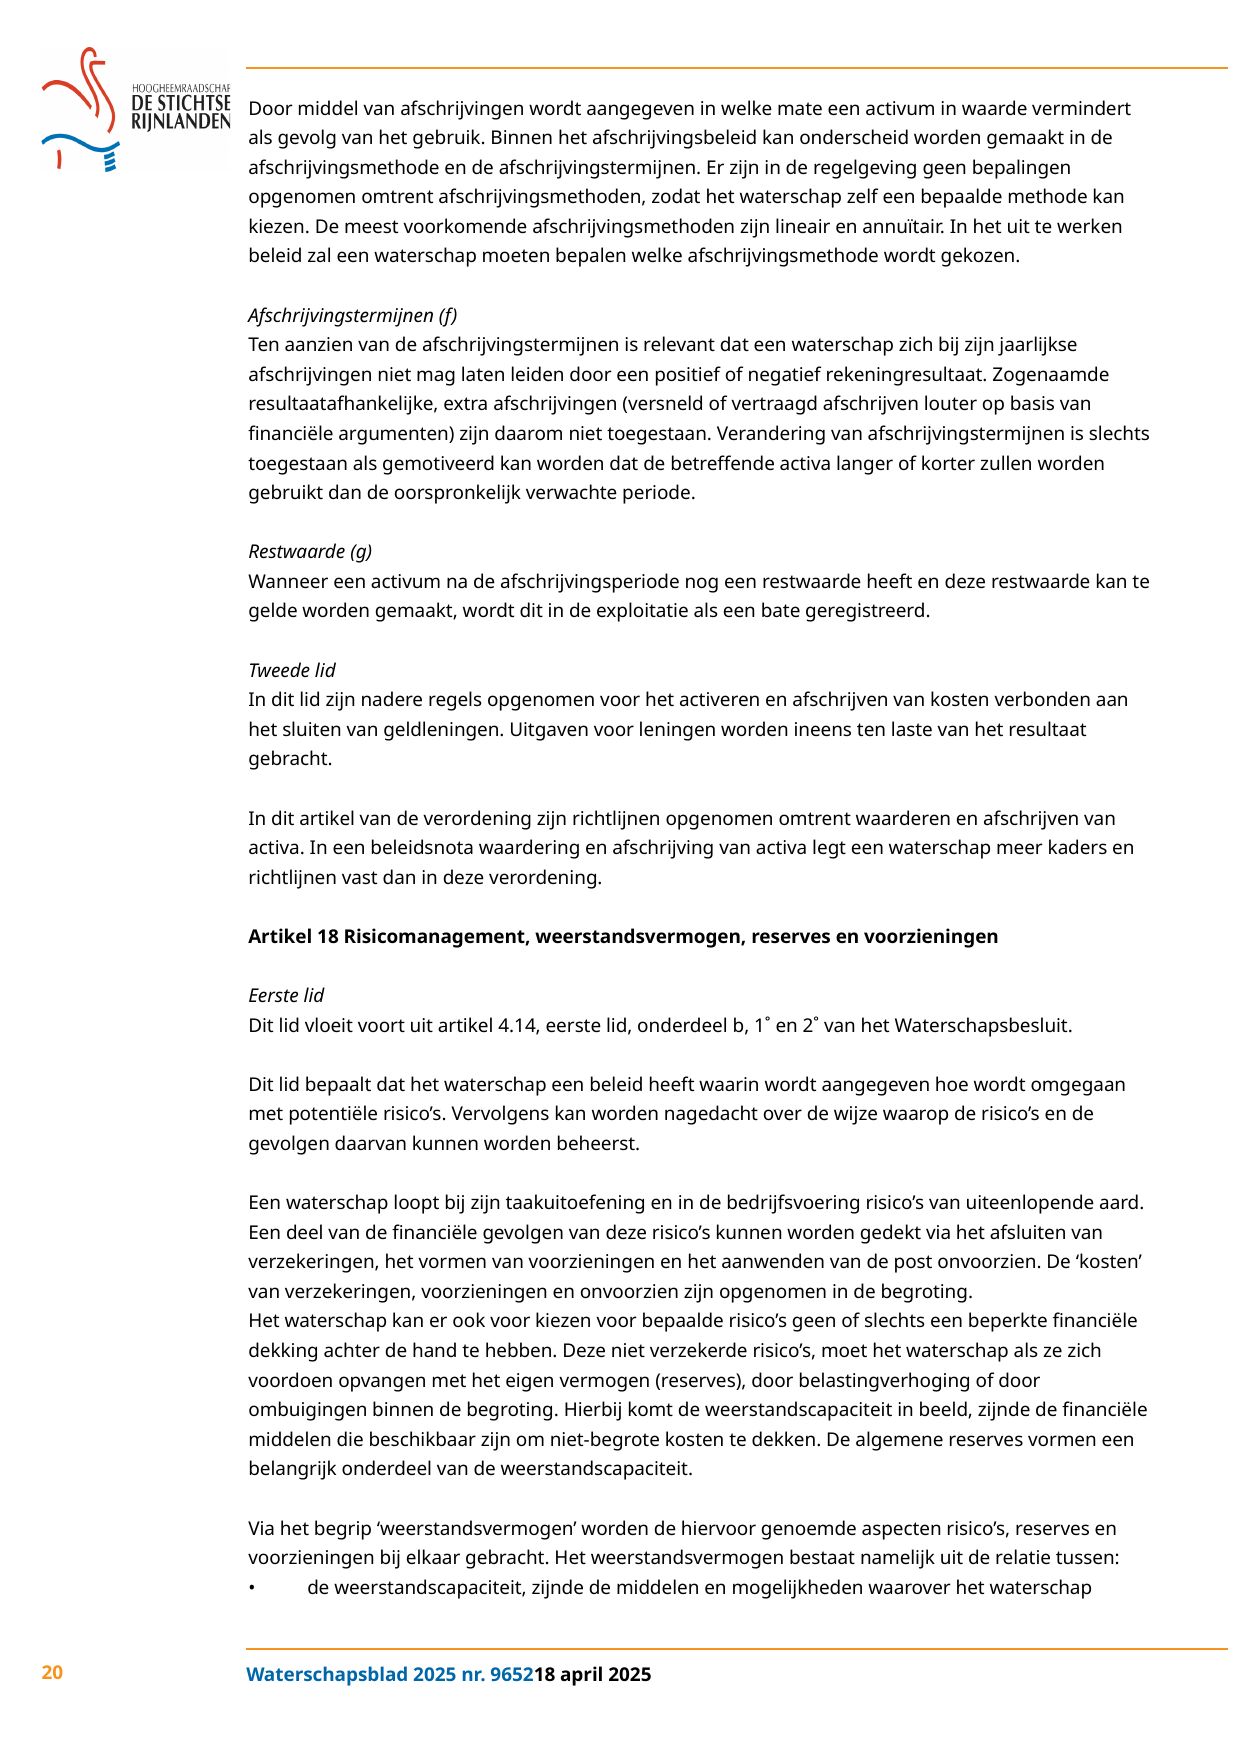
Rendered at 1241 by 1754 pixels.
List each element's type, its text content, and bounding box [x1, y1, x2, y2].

text Tweede lid [248, 657, 1152, 683]
text Het waterschap kan er ook voor kiezen voor bepaalde risico’s geen of slechts een beperkte financiële dekking achter de hand te hebben. Deze niet verzekerde risico’s, moet het waterschap als ze zich voordoen opvangen met het eigen vermogen (reserves), door belastingverhoging of door ombuigingen binnen de begroting. Hierbij komt de weerstandscapaciteit in beeld, zijnde de financiële middelen die beschikbaar zijn om niet-begrote kosten te dekken. De algemene reserves vormen een belangrijk onderdeel van de weerstandscapaciteit. [248, 1308, 1152, 1481]
text Via het begrip ‘weerstandsvermogen’ worden de hiervoor genoemde aspecten risico’s, reserves en voorzieningen bij elkaar gebracht. Het weerstandsvermogen bestaat namelijk uit de relatie tussen: [248, 1515, 1152, 1570]
text Afschrijvingstermijnen (f) [248, 302, 1152, 328]
text Dit lid vloeit voort uit artikel 4.14, eerste lid, onderdeel b, 1˚ en 2˚ van het Waterschapsbesluit. [248, 1012, 1152, 1038]
text Restwaarde (g) [248, 538, 1152, 564]
text Artikel 18 Risicomanagement, weerstandsvermogen, reserves en voorzieningen [248, 923, 1152, 949]
picture [41, 47, 231, 172]
text Door middel van afschrijvingen wordt aangegeven in welke mate een activum in waarde vermindert als gevolg van het gebruik. Binnen het afschrijvingsbeleid kan onderscheid worden gemaakt in de afschrijvingsmethode en de afschrijvingstermijnen. Er zijn in de regelgeving geen bepalingen opgenomen omtrent afschrijvingsmethoden, zodat het waterschap zelf een bepaalde methode kan kiezen. De meest voorkomende afschrijvingsmethoden zijn lineair en annuïtair. In het uit te werken beleid zal een waterschap moeten bepalen welke afschrijvingsmethode wordt gekozen. [248, 95, 1152, 268]
text In dit lid zijn nadere regels opgenomen voor het activeren en afschrijven van kosten verbonden aan het sluiten van geldleningen. Uitgaven voor leningen worden ineens ten laste van het resultaat gebracht. [248, 686, 1152, 771]
text Dit lid bepaalt dat het waterschap een beleid heeft waarin wordt aangegeven hoe wordt omgegaan met potentiële risico’s. Vervolgens kan worden nagedacht over de wijze waarop de risico’s en de gevolgen daarvan kunnen worden beheerst. [248, 1071, 1152, 1156]
text Wanneer een activum na de afschrijvingsperiode nog een restwaarde heeft en deze restwaarde kan te gelde worden gemaakt, wordt dit in de exploitatie als een bate geregistreerd. [248, 568, 1152, 623]
text Een waterschap loopt bij zijn taakuitoefening en in de bedrijfsvoering risico’s van uiteenlopende aard. Een deel van de financiële gevolgen van deze risico’s kunnen worden gedekt via het afsluiten van verzekeringen, het vormen van voorzieningen en het aanwenden van de post onvoorzien. De ‘kosten’ van verzekeringen, voorzieningen en onvoorzien zijn opgenomen in de begroting. [248, 1189, 1152, 1304]
list de weerstandscapaciteit, zijnde de middelen en mogelijkheden waarover het waterschap [248, 1574, 1152, 1600]
text In dit artikel van de verordening zijn richtlijnen opgenomen omtrent waarderen en afschrijven van activa. In een beleidsnota waardering en afschrijving van activa legt een waterschap meer kaders en richtlijnen vast dan in deze verordening. [248, 805, 1152, 890]
text Ten aanzien van de afschrijvingstermijnen is relevant dat een waterschap zich bij zijn jaarlijkse afschrijvingen niet mag laten leiden door een positief of negatief rekeningresultaat. Zogenaamde resultaatafhankelijke, extra afschrijvingen (versneld of vertraagd afschrijven louter op basis van financiële argumenten) zijn daarom niet toegestaan. Verandering van afschrijvingstermijnen is slechts toegestaan als gemotiveerd kan worden dat de betreffende activa langer of korter zullen worden gebruikt dan de oorspronkelijk verwachte periode. [248, 331, 1152, 505]
text Eerste lid [248, 982, 1152, 1008]
